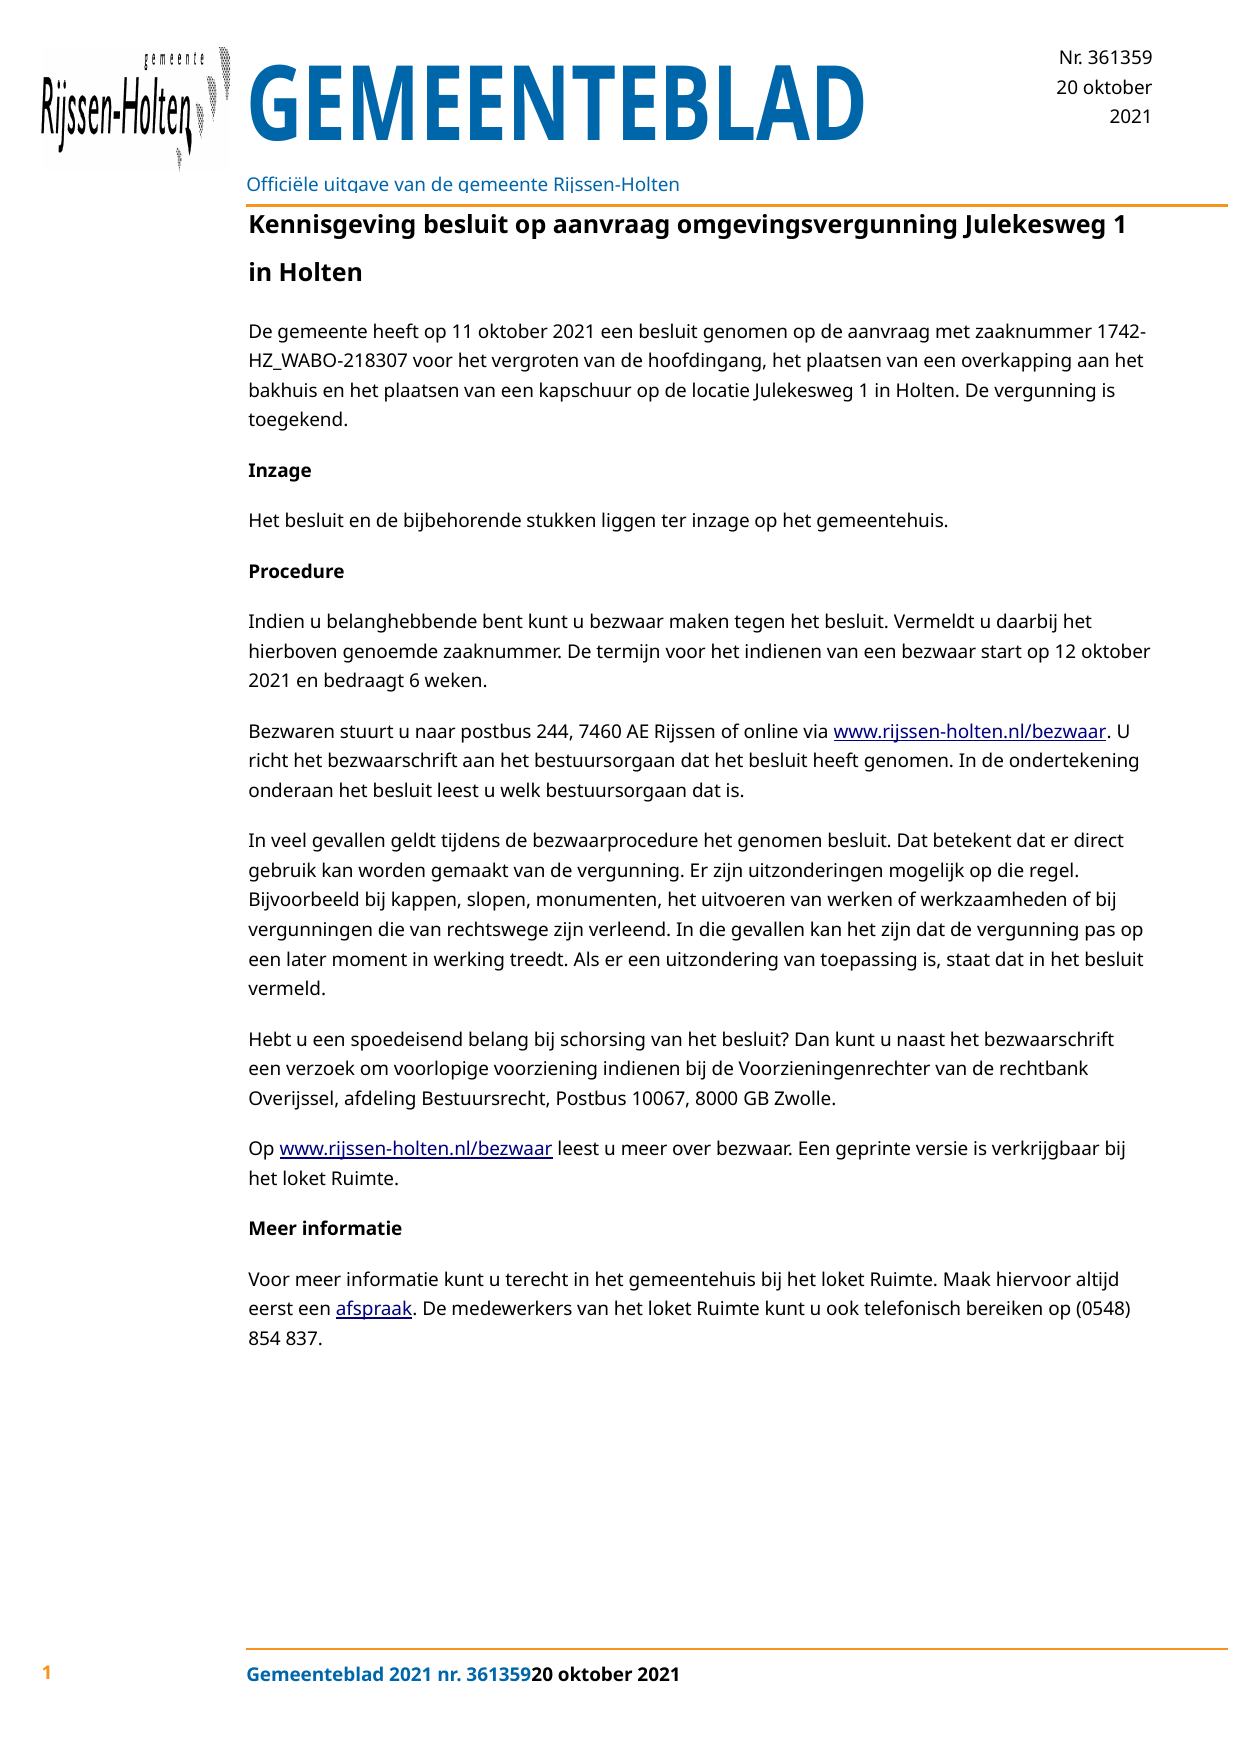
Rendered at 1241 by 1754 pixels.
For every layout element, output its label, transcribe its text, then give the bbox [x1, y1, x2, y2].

picture [41, 47, 231, 172]
text Procedure [248, 558, 1152, 584]
text Meer informatie [248, 1215, 1152, 1241]
text Kennisgeving besluit op aanvraag omgevingsvergunning Julekesweg 1 in Holten [248, 207, 1152, 288]
text Indien u belanghebbende bent kunt u bezwaar maken tegen het besluit. Vermeldt u daarbij het hierboven genoemde zaaknummer. De termijn voor het indienen van een bezwaar start op 12 oktober 2021 en bedraagt 6 weken. [248, 608, 1152, 693]
text Hebt u een spoedeisend belang bij schorsing van het besluit? Dan kunt u naast het bezwaarschrift een verzoek om voorlopige voorziening indienen bij de Voorzieningenrechter van de rechtbank Overijssel, afdeling Bestuursrecht, Postbus 10067, 8000 GB Zwolle. [248, 1026, 1152, 1111]
text Voor meer informatie kunt u terecht in het gemeentehuis bij het loket Ruimte. Maak hiervoor altijd eerst een afspraak. De medewerkers van het loket Ruimte kunt u ook telefonisch bereiken op (0548) 854 837. [248, 1266, 1152, 1351]
text In veel gevallen geldt tijdens de bezwaarprocedure het genomen besluit. Dat betekent dat er direct gebruik kan worden gemaakt van de vergunning. Er zijn uitzonderingen mogelijk op die regel. Bijvoorbeeld bij kappen, slopen, monumenten, het uitvoeren van werken of werkzaamheden of bij vergunningen die van rechtswege zijn verleend. In die gevallen kan het zijn dat de vergunning pas op een later moment in werking treedt. Als er een uitzondering van toepassing is, staat dat in het besluit vermeld. [248, 827, 1152, 1001]
text Bezwaren stuurt u naar postbus 244, 7460 AE Rijssen of online via www.rijssen-holten.nl/bezwaar. U richt het bezwaarschrift aan het bestuursorgaan dat het besluit heeft genomen. In de ondertekening onderaan het besluit leest u welk bestuursorgaan dat is. [248, 718, 1152, 803]
text Het besluit en de bijbehorende stukken liggen ter inzage op het gemeentehuis. [248, 507, 1152, 533]
text Op www.rijssen-holten.nl/bezwaar leest u meer over bezwaar. Een geprinte versie is verkrijgbaar bij het loket Ruimte. [248, 1135, 1152, 1191]
text Inzage [248, 457, 1152, 483]
text De gemeente heeft op 11 oktober 2021 een besluit genomen op de aanvraag met zaaknummer 1742-HZ_WABO-218307 voor het vergroten van de hoofdingang, het plaatsen van een overkapping aan het bakhuis en het plaatsen van een kapschuur op de locatie Julekesweg 1 in Holten. De vergunning is toegekend. [248, 318, 1152, 432]
